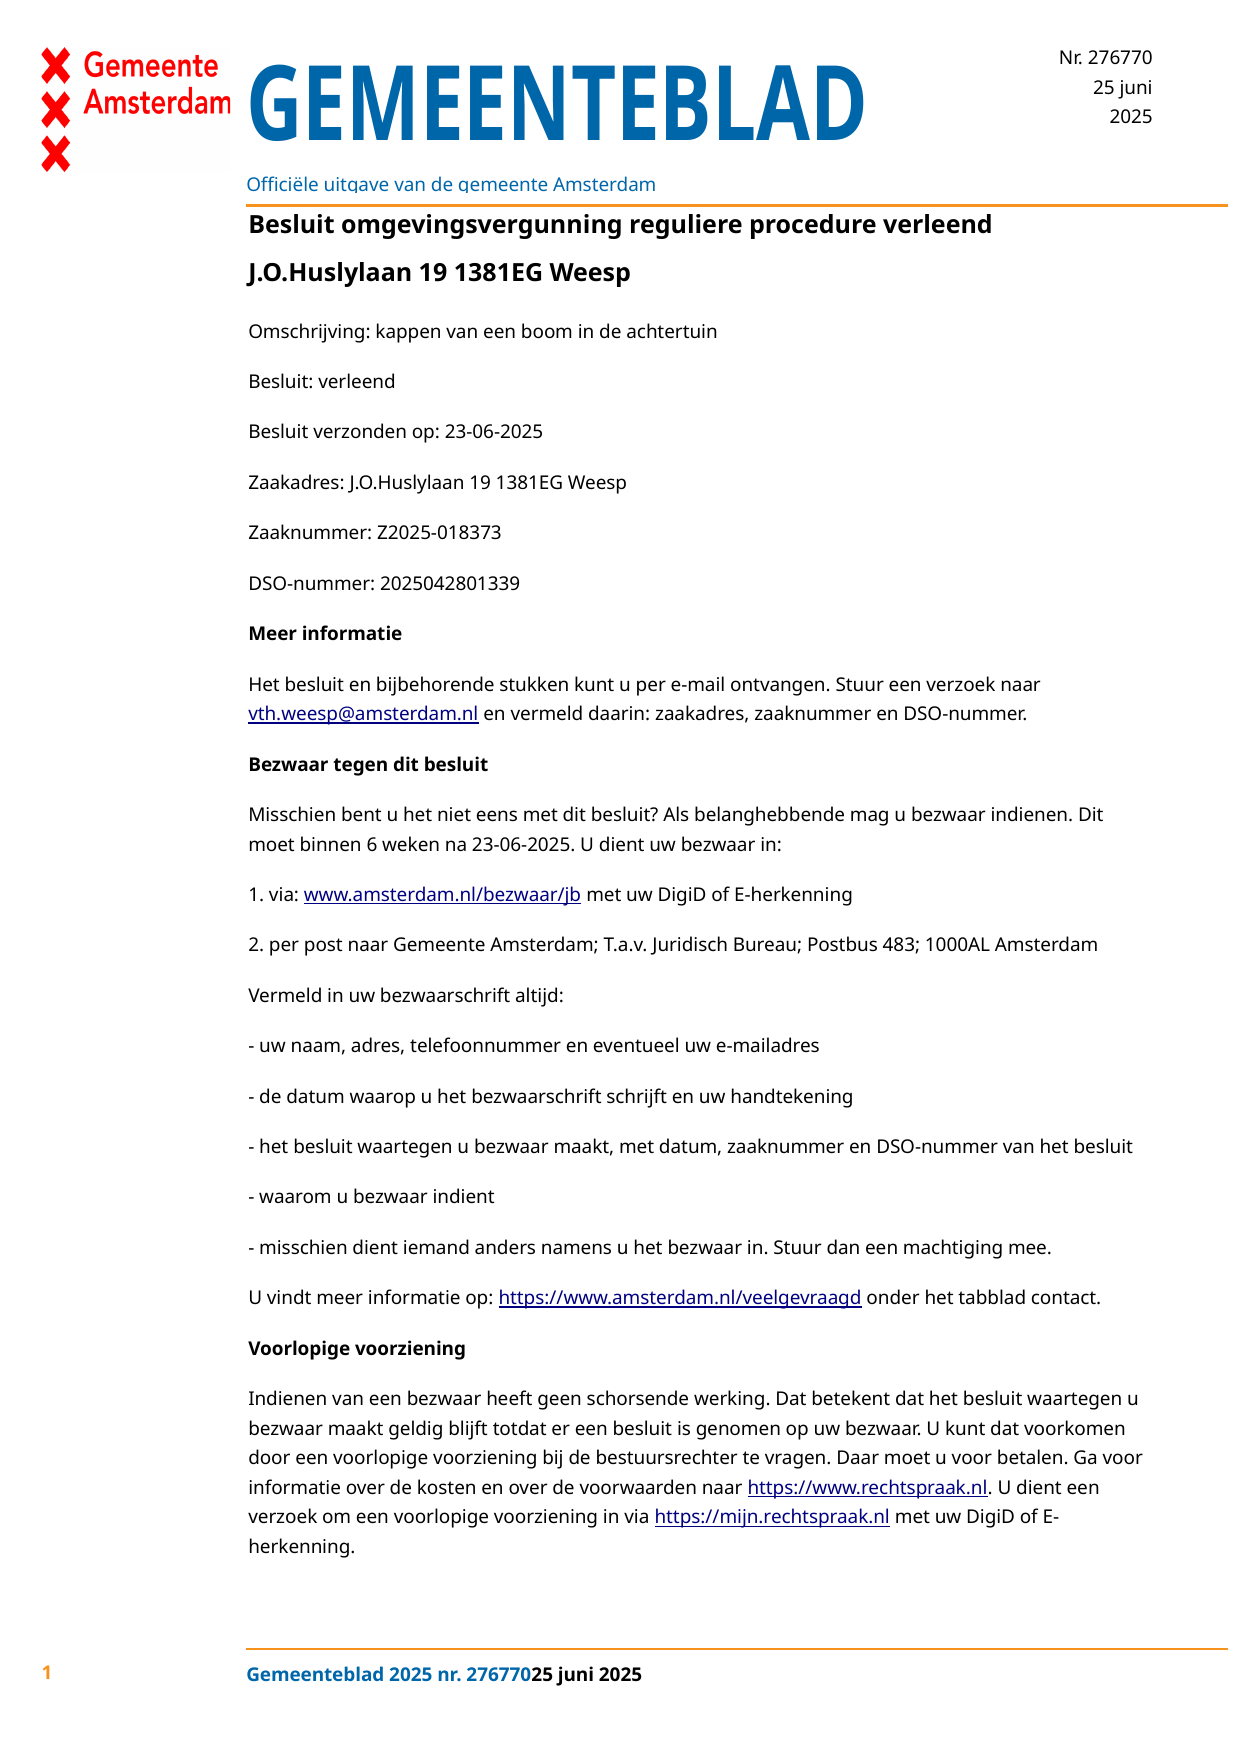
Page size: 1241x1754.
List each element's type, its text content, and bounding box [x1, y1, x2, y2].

picture [41, 47, 231, 172]
text Besluit: verleend [248, 368, 1152, 394]
text Besluit verzonden op: 23-06-2025 [248, 419, 1152, 444]
text Misschien bent u het niet eens met dit besluit? Als belanghebbende mag u bezwaar indienen. Dit moet binnen 6 weken na 23-06-2025. U dient uw bezwaar in: [248, 801, 1152, 857]
text Bezwaar tegen dit besluit [248, 751, 1152, 777]
text DSO-nummer: 2025042801339 [248, 570, 1152, 596]
text U vindt meer informatie op: https://www.amsterdam.nl/veelgevraagd onder het tabblad contact. [248, 1284, 1152, 1310]
text Voorlopige voorziening [248, 1335, 1152, 1361]
text Vermeld in uw bezwaarschrift altijd: [248, 982, 1152, 1008]
text - misschien dient iemand anders namens u het bezwaar in. Stuur dan een machtiging mee. [248, 1234, 1152, 1260]
text - uw naam, adres, telefoonnummer en eventueel uw e-mailadres [248, 1032, 1152, 1058]
text 2. per post naar Gemeente Amsterdam; T.a.v. Juridisch Bureau; Postbus 483; 1000AL Amsterdam [248, 932, 1152, 957]
text Meer informatie [248, 620, 1152, 646]
text - het besluit waartegen u bezwaar maakt, met datum, zaaknummer en DSO-nummer van het besluit [248, 1133, 1152, 1159]
text Zaaknummer: Z2025-018373 [248, 519, 1152, 545]
text 1. via: www.amsterdam.nl/bezwaar/jb met uw DigiD of E-herkenning [248, 881, 1152, 907]
text - waarom u bezwaar indient [248, 1184, 1152, 1209]
text Het besluit en bijbehorende stukken kunt u per e-mail ontvangen. Stuur een verzoek naar vth.weesp@amsterdam.nl en vermeld daarin: zaakadres, zaaknummer en DSO-nummer. [248, 671, 1152, 726]
text Omschrijving: kappen van een boom in de achtertuin [248, 318, 1152, 344]
text Zaakadres: J.O.Huslylaan 19 1381EG Weesp [248, 469, 1152, 495]
text - de datum waarop u het bezwaarschrift schrijft en uw handtekening [248, 1083, 1152, 1109]
text Indienen van een bezwaar heeft geen schorsende werking. Dat betekent dat het besluit waartegen u bezwaar maakt geldig blijft totdat er een besluit is genomen op uw bezwaar. U kunt dat voorkomen door een voorlopige voorziening bij de bestuursrechter te vragen. Daar moet u voor betalen. Ga voor informatie over de kosten en over de voorwaarden naar https://www.rechtspraak.nl. U dient een verzoek om een voorlopige voorziening in via https://mijn.rechtspraak.nl met uw DigiD of E-herkenning. [248, 1385, 1152, 1559]
text Besluit omgevingsvergunning reguliere procedure verleend J.O.Huslylaan 19 1381EG Weesp [248, 207, 1152, 288]
